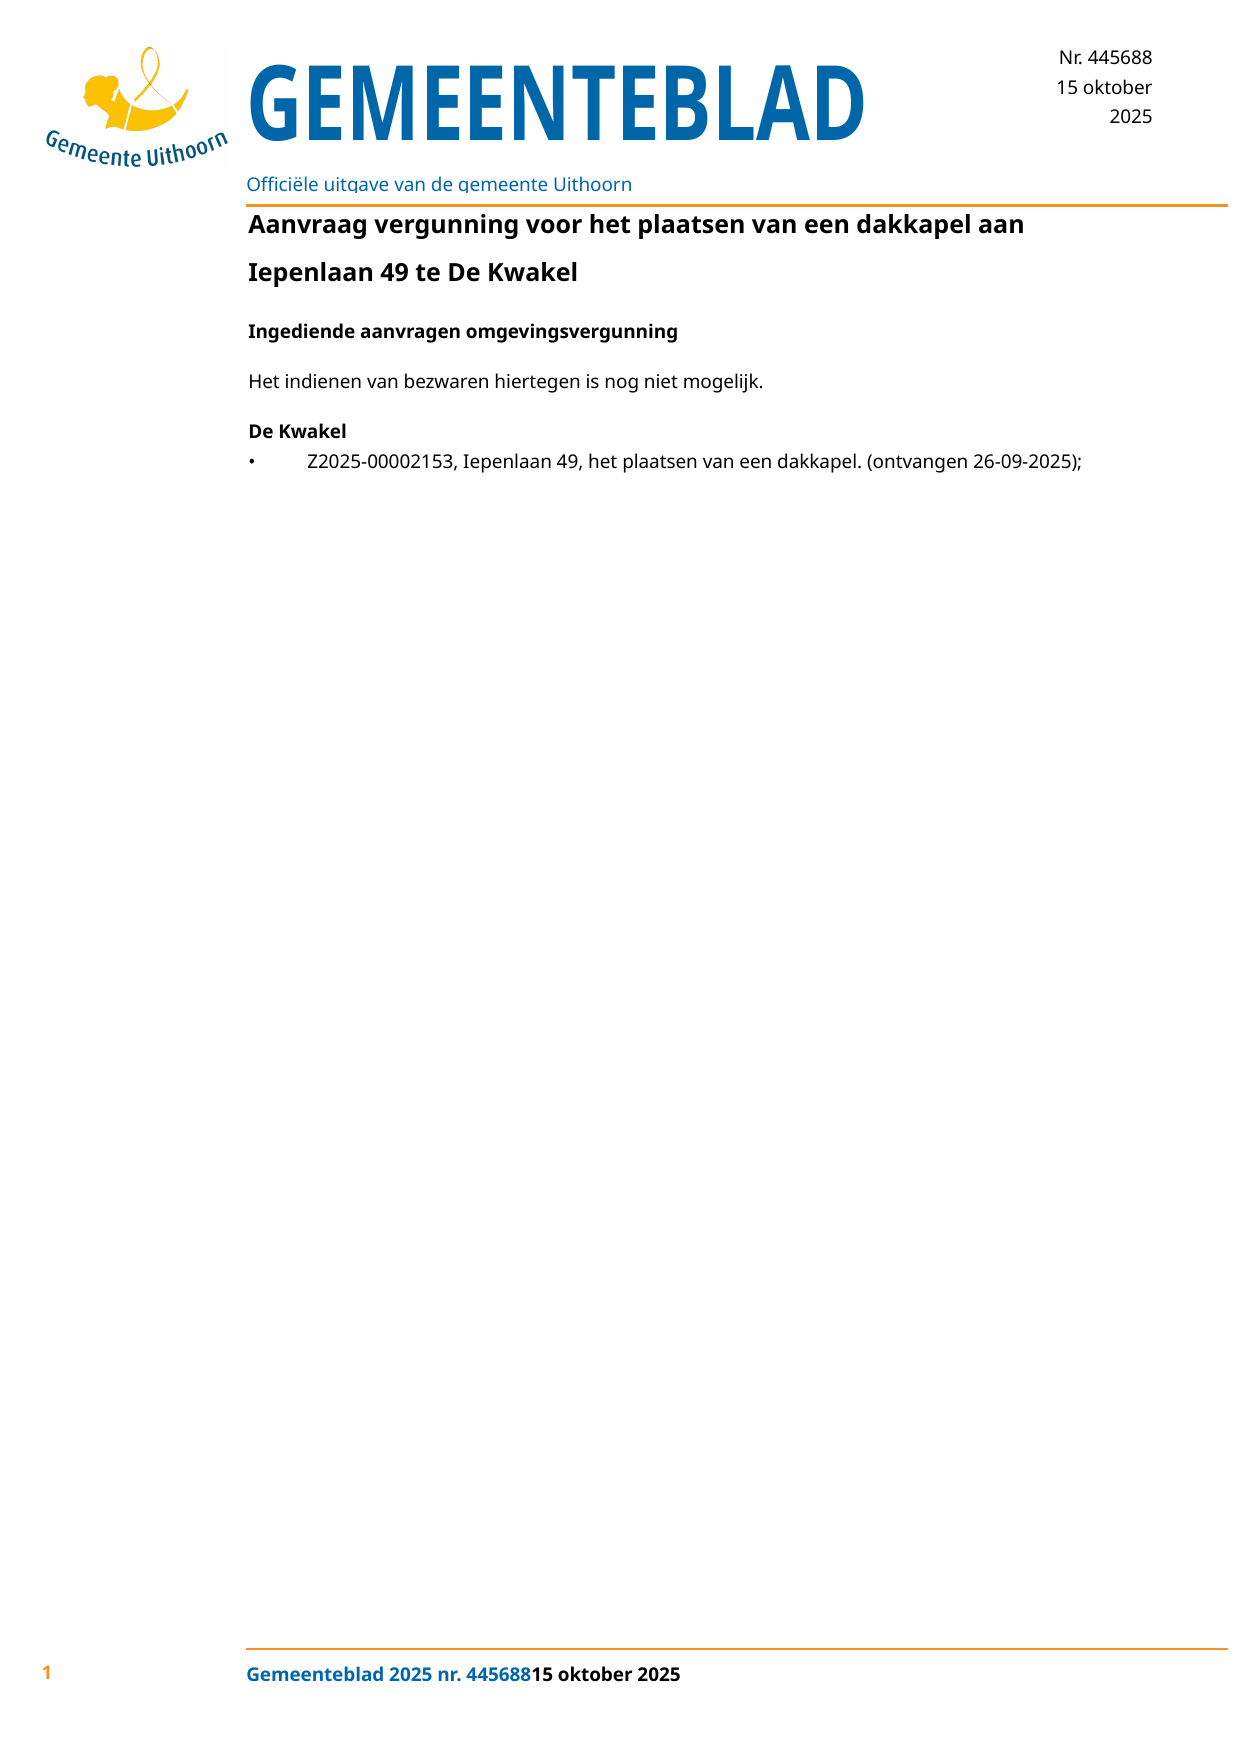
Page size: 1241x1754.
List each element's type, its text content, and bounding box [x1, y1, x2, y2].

picture [41, 47, 231, 172]
text Het indienen van bezwaren hiertegen is nog niet mogelijk. [248, 368, 1152, 394]
text De Kwakel [248, 419, 1152, 444]
text Aanvraag vergunning voor het plaatsen van een dakkapel aan Iepenlaan 49 te De Kwakel [248, 207, 1152, 288]
list Z2025-00002153, Iepenlaan 49, het plaatsen van een dakkapel. (ontvangen 26-09-2025); [248, 448, 1152, 474]
text Ingediende aanvragen omgevingsvergunning [248, 318, 1152, 344]
